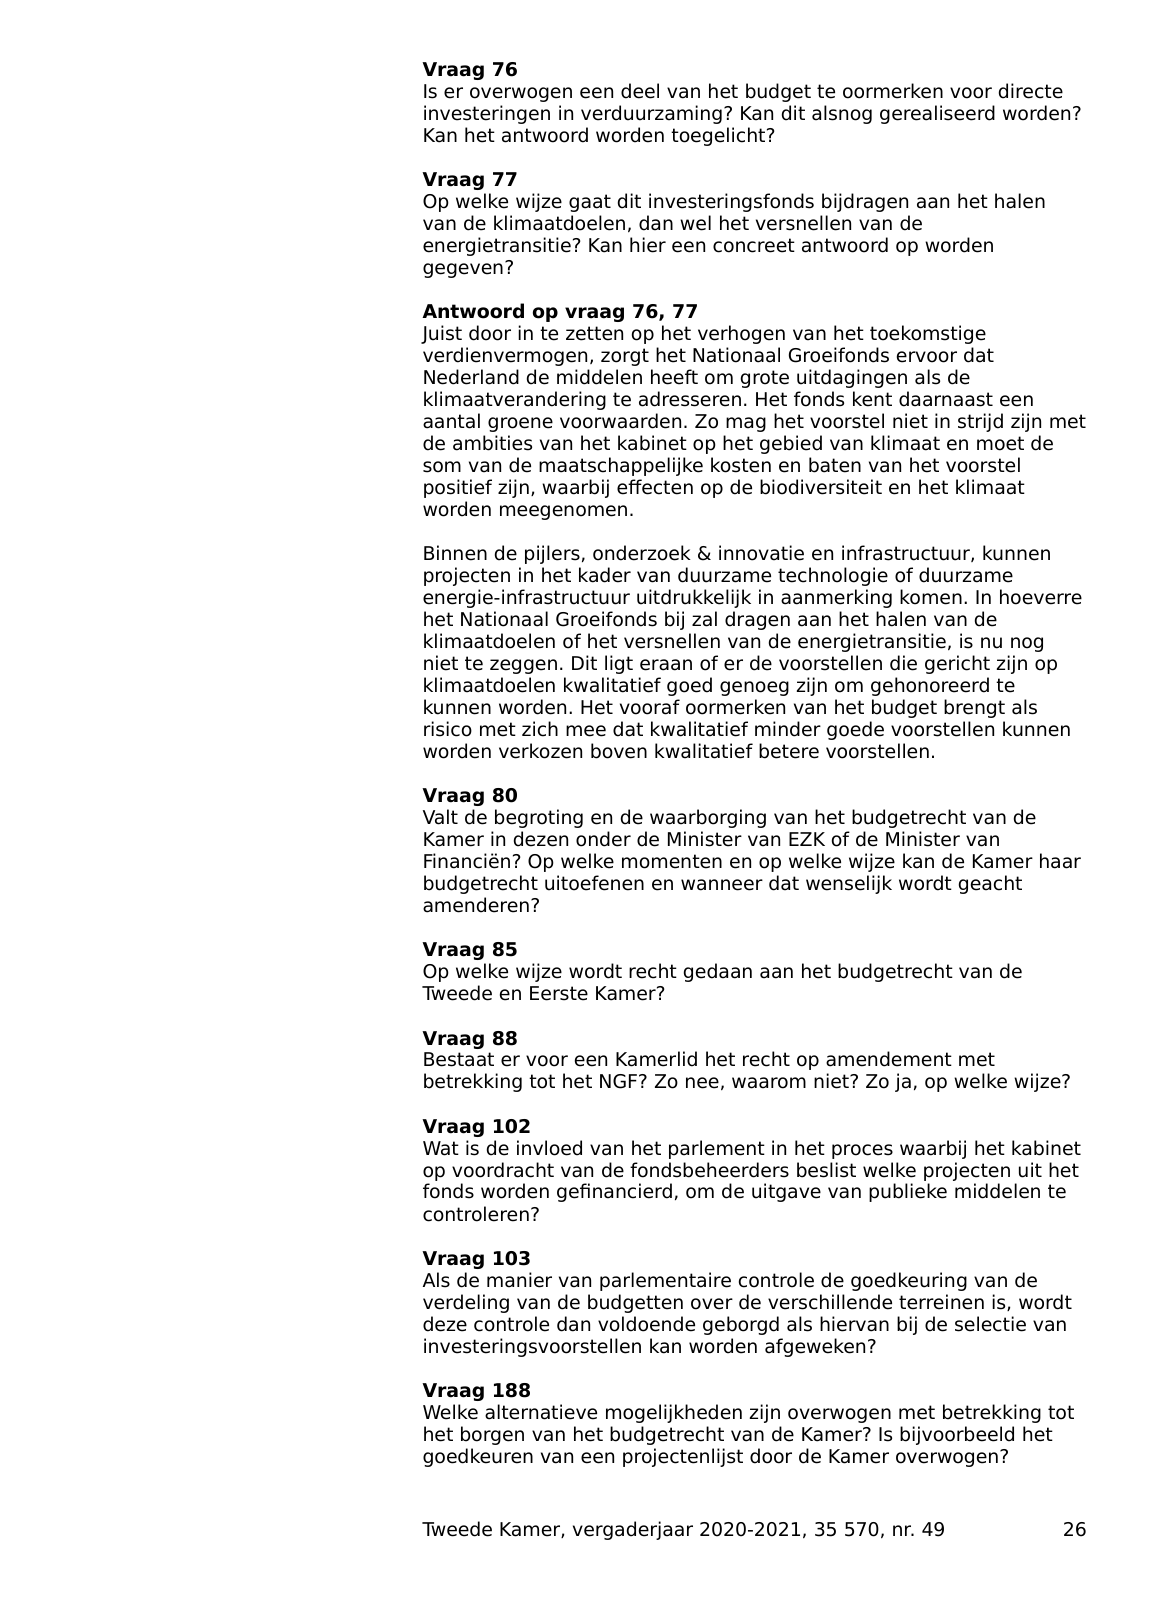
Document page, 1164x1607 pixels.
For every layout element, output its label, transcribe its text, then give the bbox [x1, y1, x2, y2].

subtitle Vraag 76 [422, 59, 1087, 81]
text Binnen de pijlers, onderzoek & innovatie en infrastructuur, kunnen projecten in het kader van duurzame technologie of duurzame energie-infrastructuur uitdrukkelijk in aanmerking komen. In hoeverre het Nationaal Groeifonds bij zal dragen aan het halen van de klimaatdoelen of het versnellen van de energietransitie, is nu nog niet te zeggen. Dit ligt eraan of er de voorstellen die gericht zijn op klimaatdoelen kwalitatief goed genoeg zijn om gehonoreerd te kunnen worden. Het vooraf oormerken van het budget brengt als risico met zich mee dat kwalitatief minder goede voorstellen kunnen worden verkozen boven kwalitatief betere voorstellen. [422, 543, 1087, 763]
text Op welke wijze gaat dit investeringsfonds bijdragen aan het halen van de klimaatdoelen, dan wel het versnellen van de energietransitie? Kan hier een concreet antwoord op worden gegeven? [422, 191, 1087, 279]
text Juist door in te zetten op het verhogen van het toekomstige verdienvermogen, zorgt het Nationaal Groeifonds ervoor dat Nederland de middelen heeft om grote uitdagingen als de klimaatverandering te adresseren. Het fonds kent daarnaast een aantal groene voorwaarden. Zo mag het voorstel niet in strijd zijn met de ambities van het kabinet op het gebied van klimaat en moet de som van de maatschappelijke kosten en baten van het voorstel positief zijn, waarbij effecten op de biodiversiteit en het klimaat worden meegenomen. [422, 323, 1087, 521]
subtitle Vraag 85 [422, 939, 1087, 961]
subtitle Vraag 88 [422, 1027, 1087, 1049]
text Is er overwogen een deel van het budget te oormerken voor directe investeringen in verduurzaming? Kan dit alsnog gerealiseerd worden? Kan het antwoord worden toegelicht? [422, 81, 1087, 147]
text Wat is de invloed van het parlement in het proces waarbij het kabinet op voordracht van de fondsbeheerders beslist welke projecten uit het fonds worden gefinancierd, om de uitgave van publieke middelen te controleren? [422, 1137, 1087, 1225]
subtitle Vraag 80 [422, 785, 1087, 807]
text Bestaat er voor een Kamerlid het recht op amendement met betrekking tot het NGF? Zo nee, waarom niet? Zo ja, op welke wijze? [422, 1049, 1087, 1093]
text Welke alternatieve mogelijkheden zijn overwogen met betrekking tot het borgen van het budgetrecht van de Kamer? Is bijvoorbeeld het goedkeuren van een projectenlijst door de Kamer overwogen? [422, 1402, 1087, 1468]
text Valt de begroting en de waarborging van het budgetrecht van de Kamer in dezen onder de Minister van EZK of de Minister van Financiën? Op welke momenten en op welke wijze kan de Kamer haar budgetrecht uitoefenen en wanneer dat wenselijk wordt geacht amenderen? [422, 807, 1087, 917]
text Als de manier van parlementaire controle de goedkeuring van de verdeling van de budgetten over de verschillende terreinen is, wordt deze controle dan voldoende geborgd als hiervan bij de selectie van investeringsvoorstellen kan worden afgeweken? [422, 1269, 1087, 1357]
subtitle Antwoord op vraag 76, 77 [422, 301, 1087, 323]
subtitle Vraag 103 [422, 1248, 1087, 1269]
subtitle Vraag 77 [422, 169, 1087, 191]
subtitle Vraag 102 [422, 1116, 1087, 1137]
subtitle Vraag 188 [422, 1380, 1087, 1402]
text Op welke wijze wordt recht gedaan aan het budgetrecht van de Tweede en Eerste Kamer? [422, 961, 1087, 1005]
